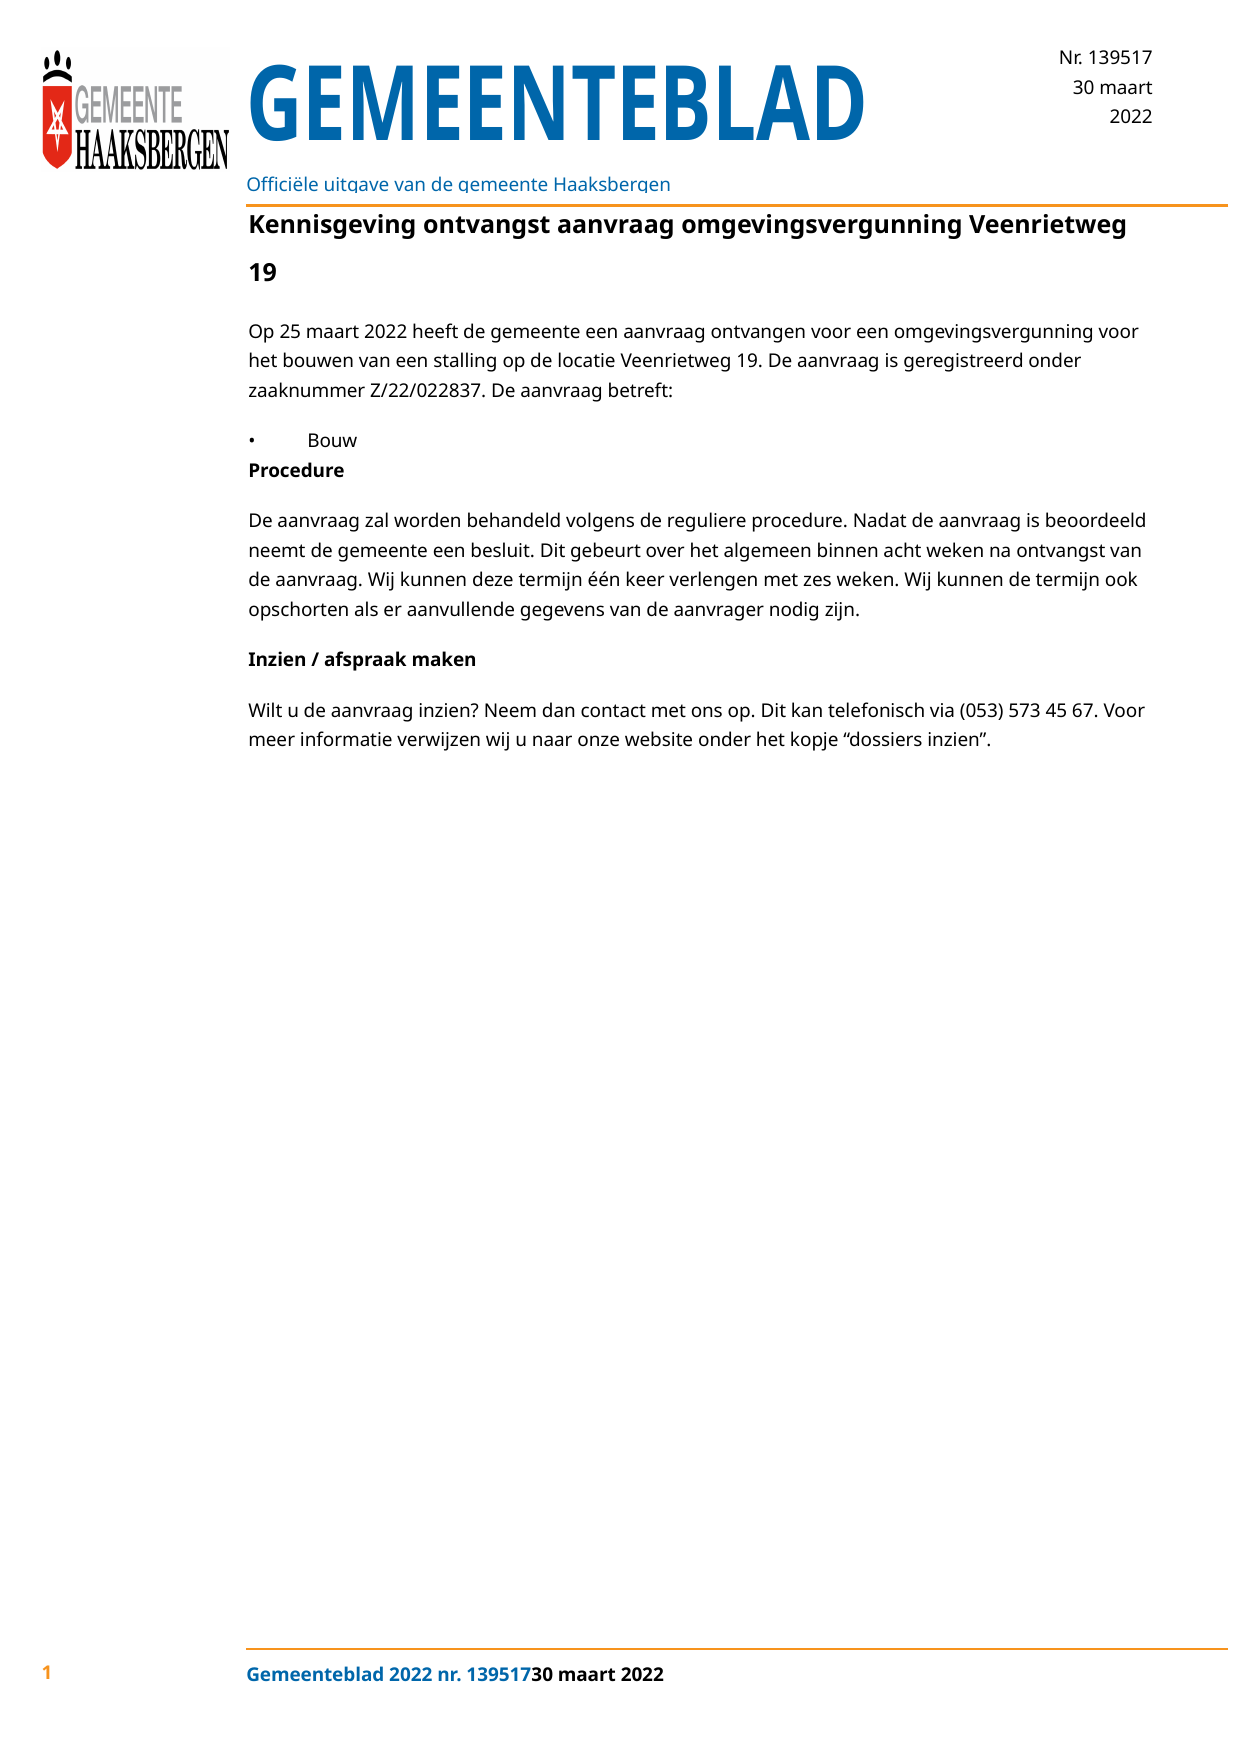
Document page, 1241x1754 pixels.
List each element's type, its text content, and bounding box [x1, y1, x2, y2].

text Kennisgeving ontvangst aanvraag omgevingsvergunning Veenrietweg 19 [248, 207, 1152, 288]
text De aanvraag zal worden behandeld volgens de reguliere procedure. Nadat de aanvraag is beoordeeld neemt de gemeente een besluit. Dit gebeurt over het algemeen binnen acht weken na ontvangst van de aanvraag. Wij kunnen deze termijn één keer verlengen met zes weken. Wij kunnen de termijn ook opschorten als er aanvullende gegevens van de aanvrager nodig zijn. [248, 507, 1152, 622]
text Op 25 maart 2022 heeft de gemeente een aanvraag ontvangen voor een omgevingsvergunning voor het bouwen van een stalling op de locatie Veenrietweg 19. De aanvraag is geregistreerd onder zaaknummer Z/22/022837. De aanvraag betreft: [248, 318, 1152, 403]
text Inzien / afspraak maken [248, 647, 1152, 672]
picture [41, 47, 231, 172]
text Procedure [248, 457, 1152, 483]
text Wilt u de aanvraag inzien? Neem dan contact met ons op. Dit kan telefonisch via (053) 573 45 67. Voor meer informatie verwijzen wij u naar onze website onder het kopje “dossiers inzien”. [248, 697, 1152, 752]
list Bouw [248, 427, 1152, 453]
